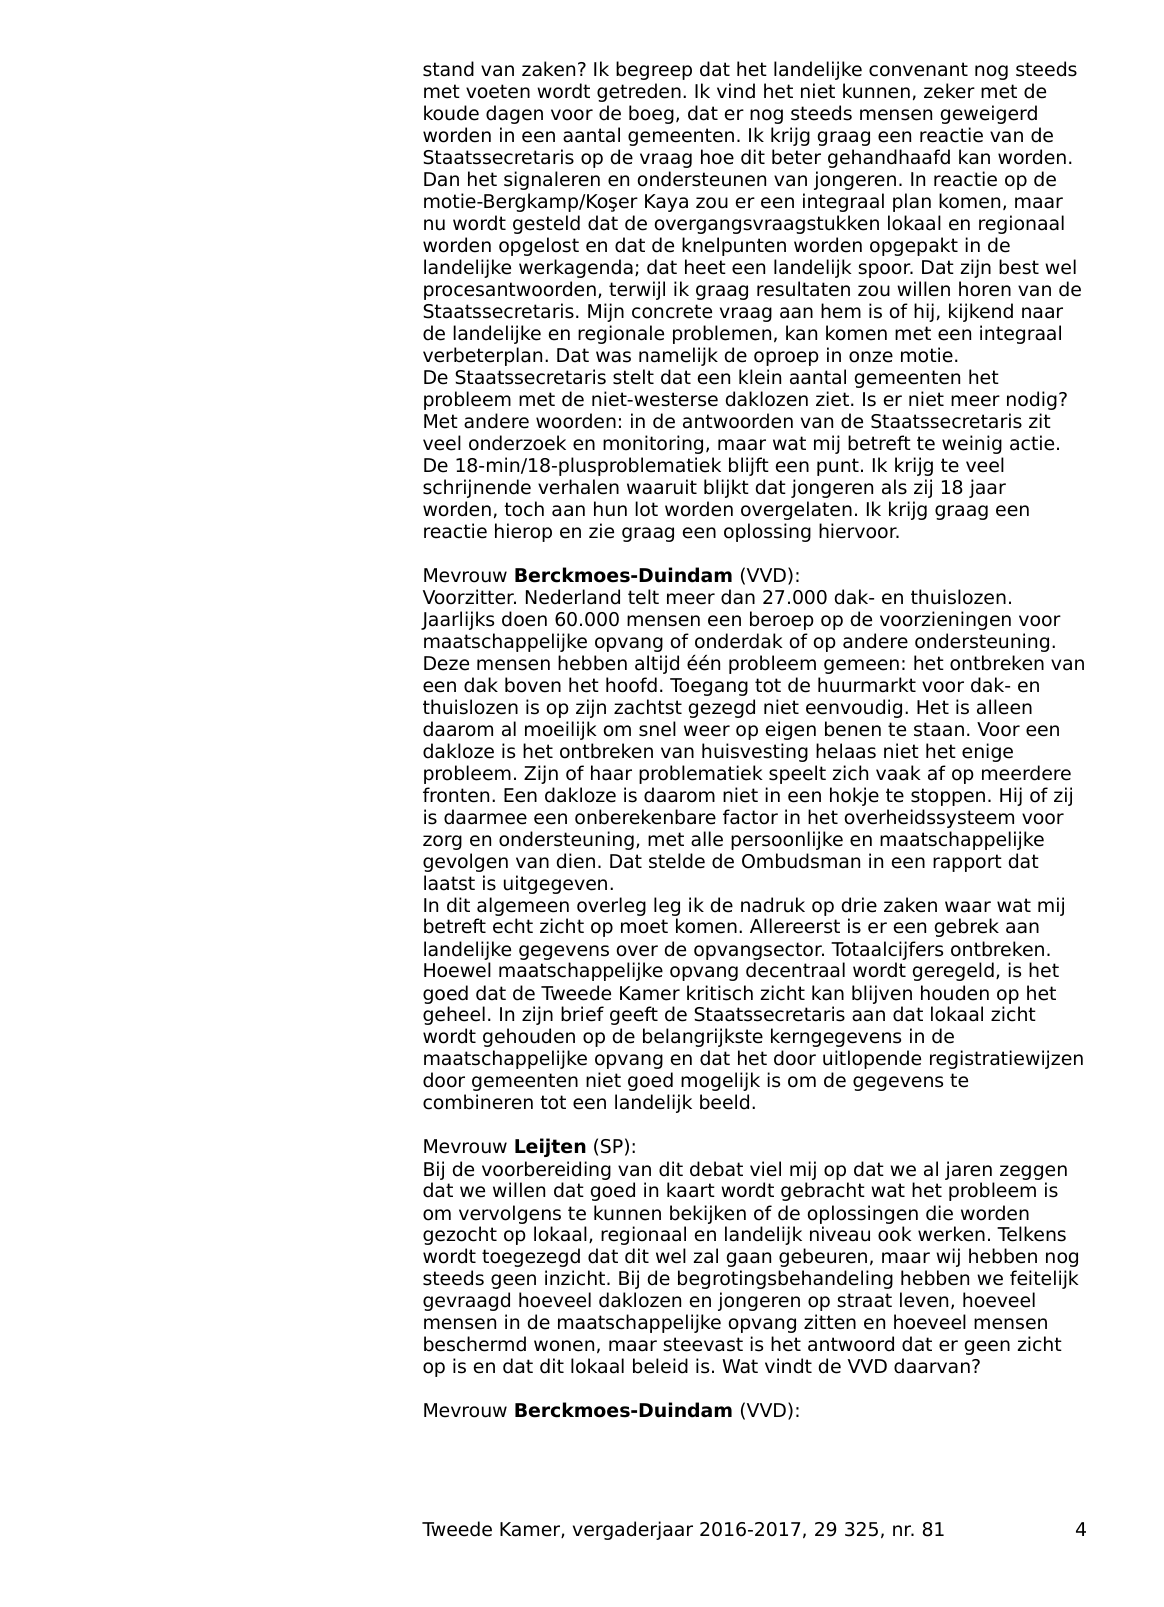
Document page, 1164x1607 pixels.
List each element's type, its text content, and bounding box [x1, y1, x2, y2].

text stand van zaken? Ik begreep dat het landelijke convenant nog steeds met voeten wordt getreden. Ik vind het niet kunnen, zeker met de koude dagen voor de boeg, dat er nog steeds mensen geweigerd worden in een aantal gemeenten. Ik krijg graag een reactie van de Staatssecretaris op de vraag hoe dit beter gehandhaafd kan worden. [422, 59, 1087, 169]
text Voorzitter. Nederland telt meer dan 27.000 dak- en thuislozen. Jaarlijks doen 60.000 mensen een beroep op de voorzieningen voor maatschappelijke opvang of onderdak of op andere ondersteuning. Deze mensen hebben altijd één probleem gemeen: het ontbreken van een dak boven het hoofd. Toegang tot de huurmarkt voor dak- en thuislozen is op zijn zachtst gezegd niet eenvoudig. Het is alleen daarom al moeilijk om snel weer op eigen benen te staan. Voor een dakloze is het ontbreken van huisvesting helaas niet het enige probleem. Zijn of haar problematiek speelt zich vaak af op meerdere fronten. Een dakloze is daarom niet in een hokje te stoppen. Hij of zij is daarmee een onberekenbare factor in het overheidssysteem voor zorg en ondersteuning, met alle persoonlijke en maatschappelijke gevolgen van dien. Dat stelde de Ombudsman in een rapport dat laatst is uitgegeven. [422, 587, 1087, 894]
text Mevrouw Berckmoes-Duindam (VVD): [422, 565, 1087, 587]
text In dit algemeen overleg leg ik de nadruk op drie zaken waar wat mij betreft echt zicht op moet komen. Allereerst is er een gebrek aan landelijke gegevens over de opvangsector. Totaalcijfers ontbreken. Hoewel maatschappelijke opvang decentraal wordt geregeld, is het goed dat de Tweede Kamer kritisch zicht kan blijven houden op het geheel. In zijn brief geeft de Staatssecretaris aan dat lokaal zicht wordt gehouden op de belangrijkste kerngegevens in de maatschappelijke opvang en dat het door uitlopende registratiewijzen door gemeenten niet goed mogelijk is om de gegevens te combineren tot een landelijk beeld. [422, 894, 1087, 1114]
text De 18-min/18-plusproblematiek blijft een punt. Ik krijg te veel schrijnende verhalen waaruit blijkt dat jongeren als zij 18 jaar worden, toch aan hun lot worden overgelaten. Ik krijg graag een reactie hierop en zie graag een oplossing hiervoor. [422, 455, 1087, 543]
text De Staatssecretaris stelt dat een klein aantal gemeenten het probleem met de niet-westerse daklozen ziet. Is er niet meer nodig? Met andere woorden: in de antwoorden van de Staatssecretaris zit veel onderzoek en monitoring, maar wat mij betreft te weinig actie. [422, 367, 1087, 455]
text Bij de voorbereiding van dit debat viel mij op dat we al jaren zeggen dat we willen dat goed in kaart wordt gebracht wat het probleem is om vervolgens te kunnen bekijken of de oplossingen die worden gezocht op lokaal, regionaal en landelijk niveau ook werken. Telkens wordt toegezegd dat dit wel zal gaan gebeuren, maar wij hebben nog steeds geen inzicht. Bij de begrotingsbehandeling hebben we feitelijk gevraagd hoeveel daklozen en jongeren op straat leven, hoeveel mensen in de maatschappelijke opvang zitten en hoeveel mensen beschermd wonen, maar steevast is het antwoord dat er geen zicht op is en dat dit lokaal beleid is. Wat vindt de VVD daarvan? [422, 1158, 1087, 1378]
text Mevrouw Leijten (SP): [422, 1136, 1087, 1158]
text Mevrouw Berckmoes-Duindam (VVD): [422, 1400, 1087, 1422]
text Dan het signaleren en ondersteunen van jongeren. In reactie op de motie-Bergkamp/Koşer Kaya zou er een integraal plan komen, maar nu wordt gesteld dat de overgangsvraagstukken lokaal en regionaal worden opgelost en dat de knelpunten worden opgepakt in de landelijke werkagenda; dat heet een landelijk spoor. Dat zijn best wel procesantwoorden, terwijl ik graag resultaten zou willen horen van de Staatssecretaris. Mijn concrete vraag aan hem is of hij, kijkend naar de landelijke en regionale problemen, kan komen met een integraal verbeterplan. Dat was namelijk de oproep in onze motie. [422, 169, 1087, 367]
